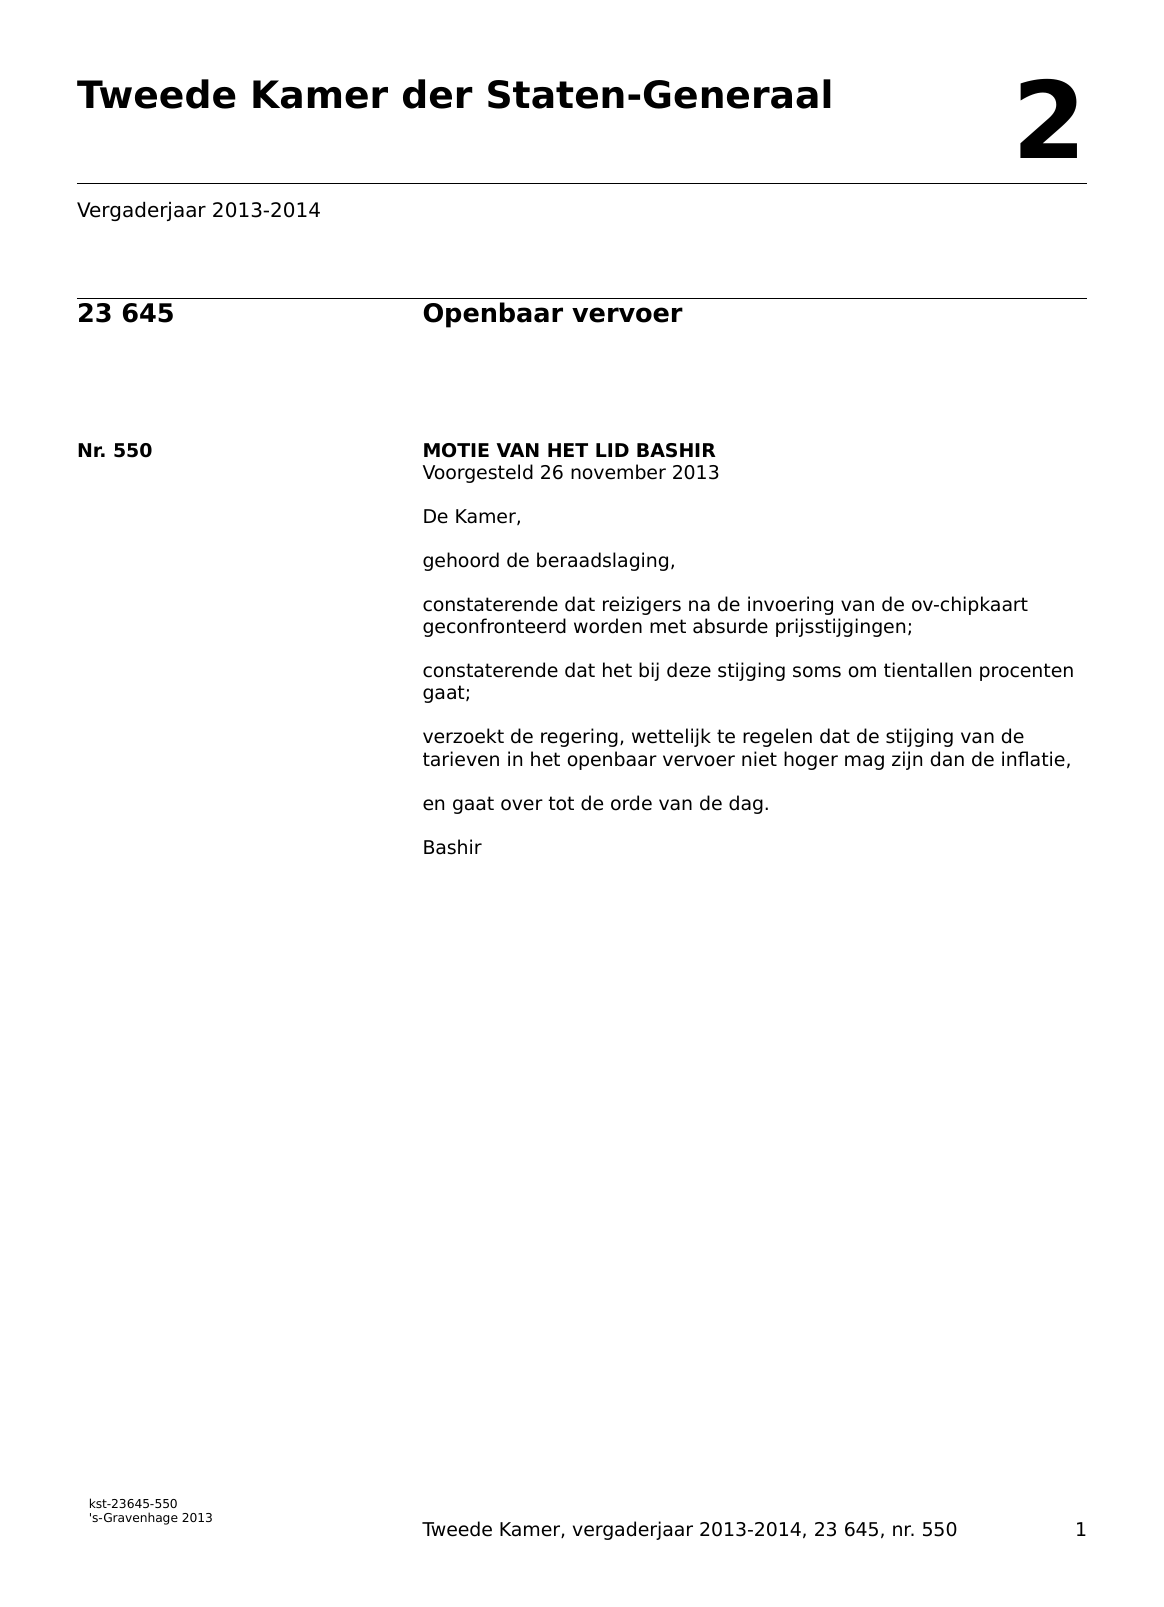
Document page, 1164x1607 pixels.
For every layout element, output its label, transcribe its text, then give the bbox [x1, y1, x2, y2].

table_header 2 [886, 59, 1087, 183]
text kst-23645-550 [88, 1497, 323, 1511]
text gehoord de beraadslaging, [422, 550, 1087, 572]
subtitle 23 645 Openbaar vervoer [77, 299, 1087, 329]
text en gaat over tot de orde van de dag. [422, 793, 1087, 814]
text constaterende dat reizigers na de invoering van de ov-chipkaart geconfronteerd worden met absurde prijsstijgingen; [422, 594, 1087, 638]
table_header Tweede Kamer der Staten-Generaal [77, 59, 886, 183]
text constaterende dat het bij deze stijging soms om tientallen procenten gaat; [422, 660, 1087, 704]
text De Kamer, [422, 506, 1087, 528]
text Voorgesteld 26 november 2013 [422, 462, 1087, 484]
subtitle Nr. 550 MOTIE VAN HET LID BASHIR [77, 440, 1087, 462]
text verzoekt de regering, wettelijk te regelen dat de stijging van de tarieven in het openbaar vervoer niet hoger mag zijn dan de inflatie, [422, 726, 1087, 770]
table_cell Vergaderjaar 2013-2014 [77, 184, 1087, 298]
text 's-Gravenhage 2013 [88, 1511, 323, 1525]
text Bashir [422, 837, 1087, 859]
